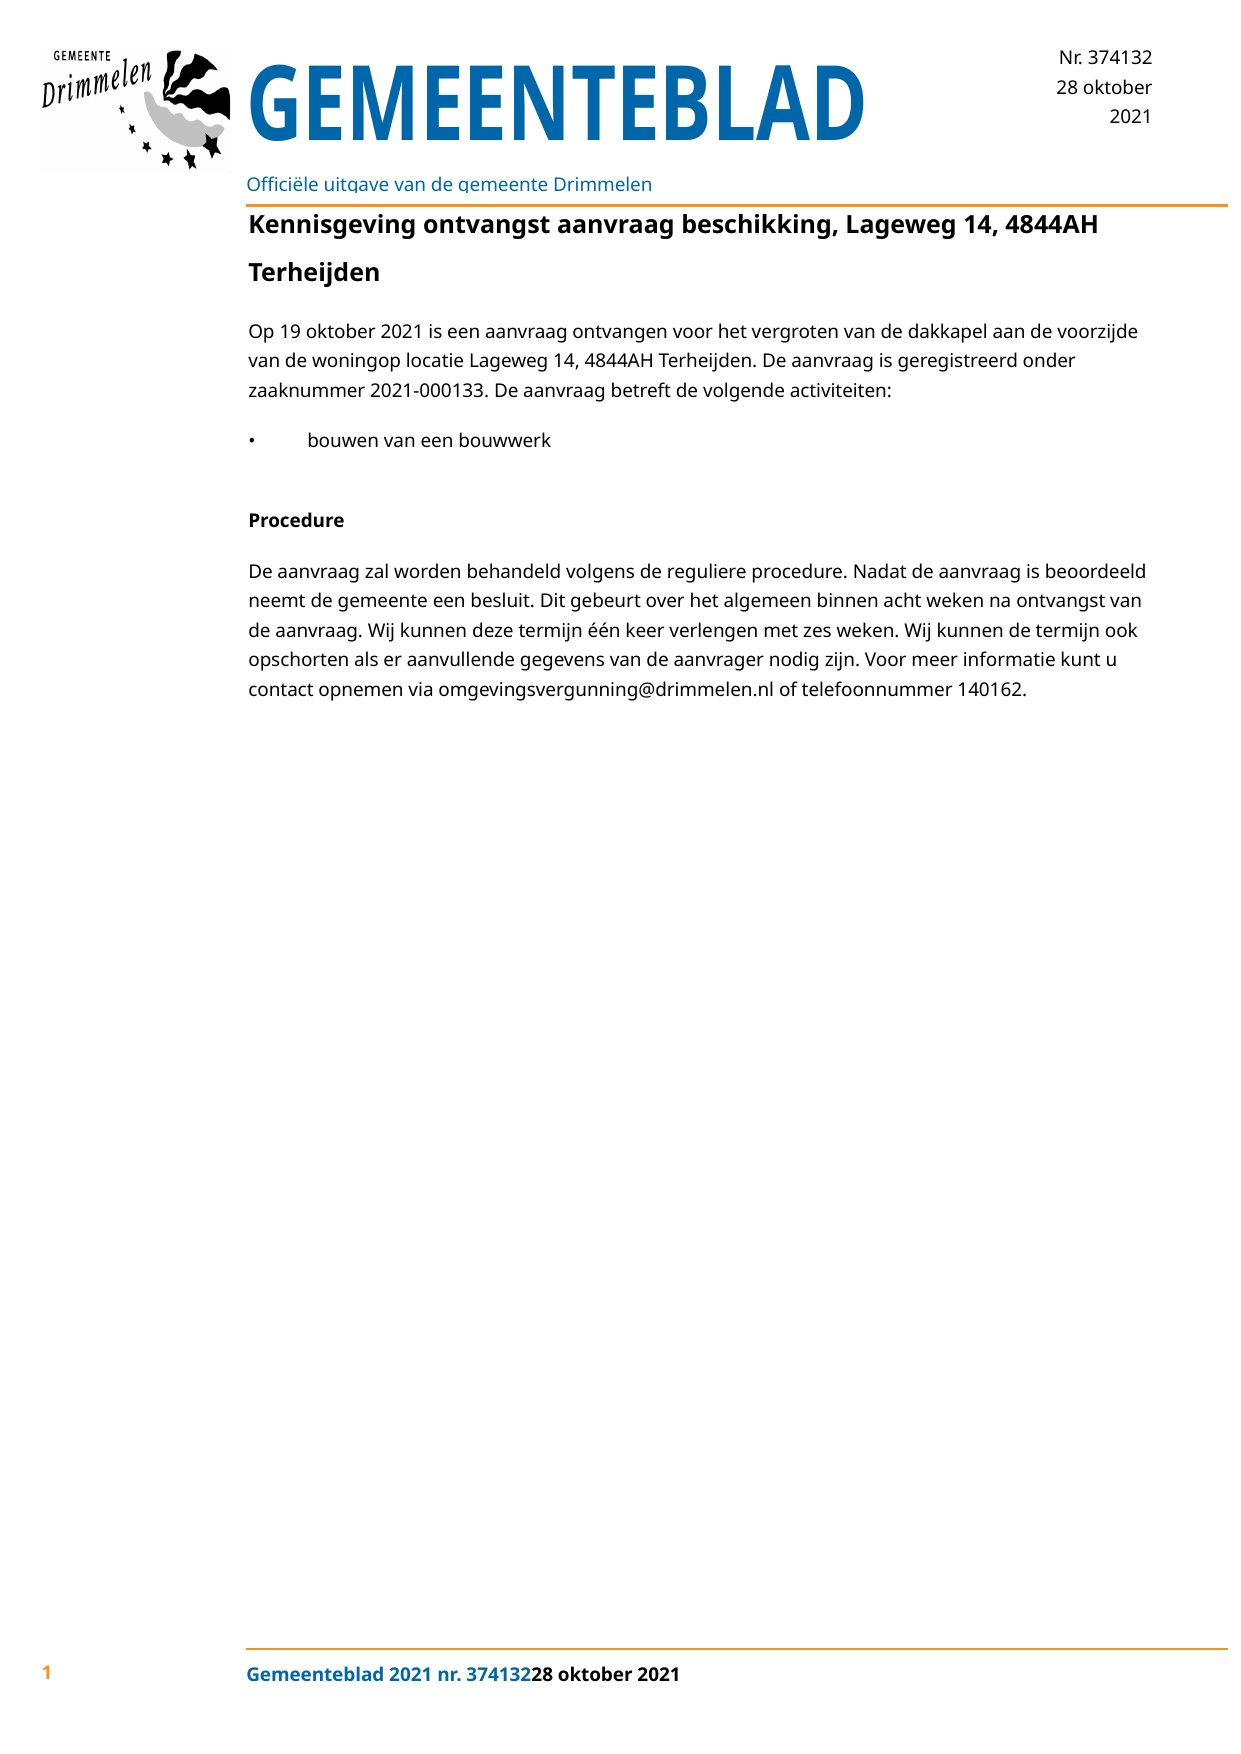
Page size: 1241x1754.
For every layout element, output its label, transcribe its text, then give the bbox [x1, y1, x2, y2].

list bouwen van een bouwwerk [248, 427, 1152, 453]
text Procedure [248, 507, 1152, 533]
text Kennisgeving ontvangst aanvraag beschikking, Lageweg 14, 4844AH Terheijden [248, 207, 1152, 288]
text De aanvraag zal worden behandeld volgens de reguliere procedure. Nadat de aanvraag is beoordeeld neemt de gemeente een besluit. Dit gebeurt over het algemeen binnen acht weken na ontvangst van de aanvraag. Wij kunnen deze termijn één keer verlengen met zes weken. Wij kunnen de termijn ook opschorten als er aanvullende gegevens van de aanvrager nodig zijn. Voor meer informatie kunt u contact opnemen via omgevingsvergunning@drimmelen.nl of telefoonnummer 140162. [248, 558, 1152, 702]
text Op 19 oktober 2021 is een aanvraag ontvangen voor het vergroten van de dakkapel aan de voorzijde van de woningop locatie Lageweg 14, 4844AH Terheijden. De aanvraag is geregistreerd onder zaaknummer 2021-000133. De aanvraag betreft de volgende activiteiten: [248, 318, 1152, 403]
picture [41, 47, 231, 172]
